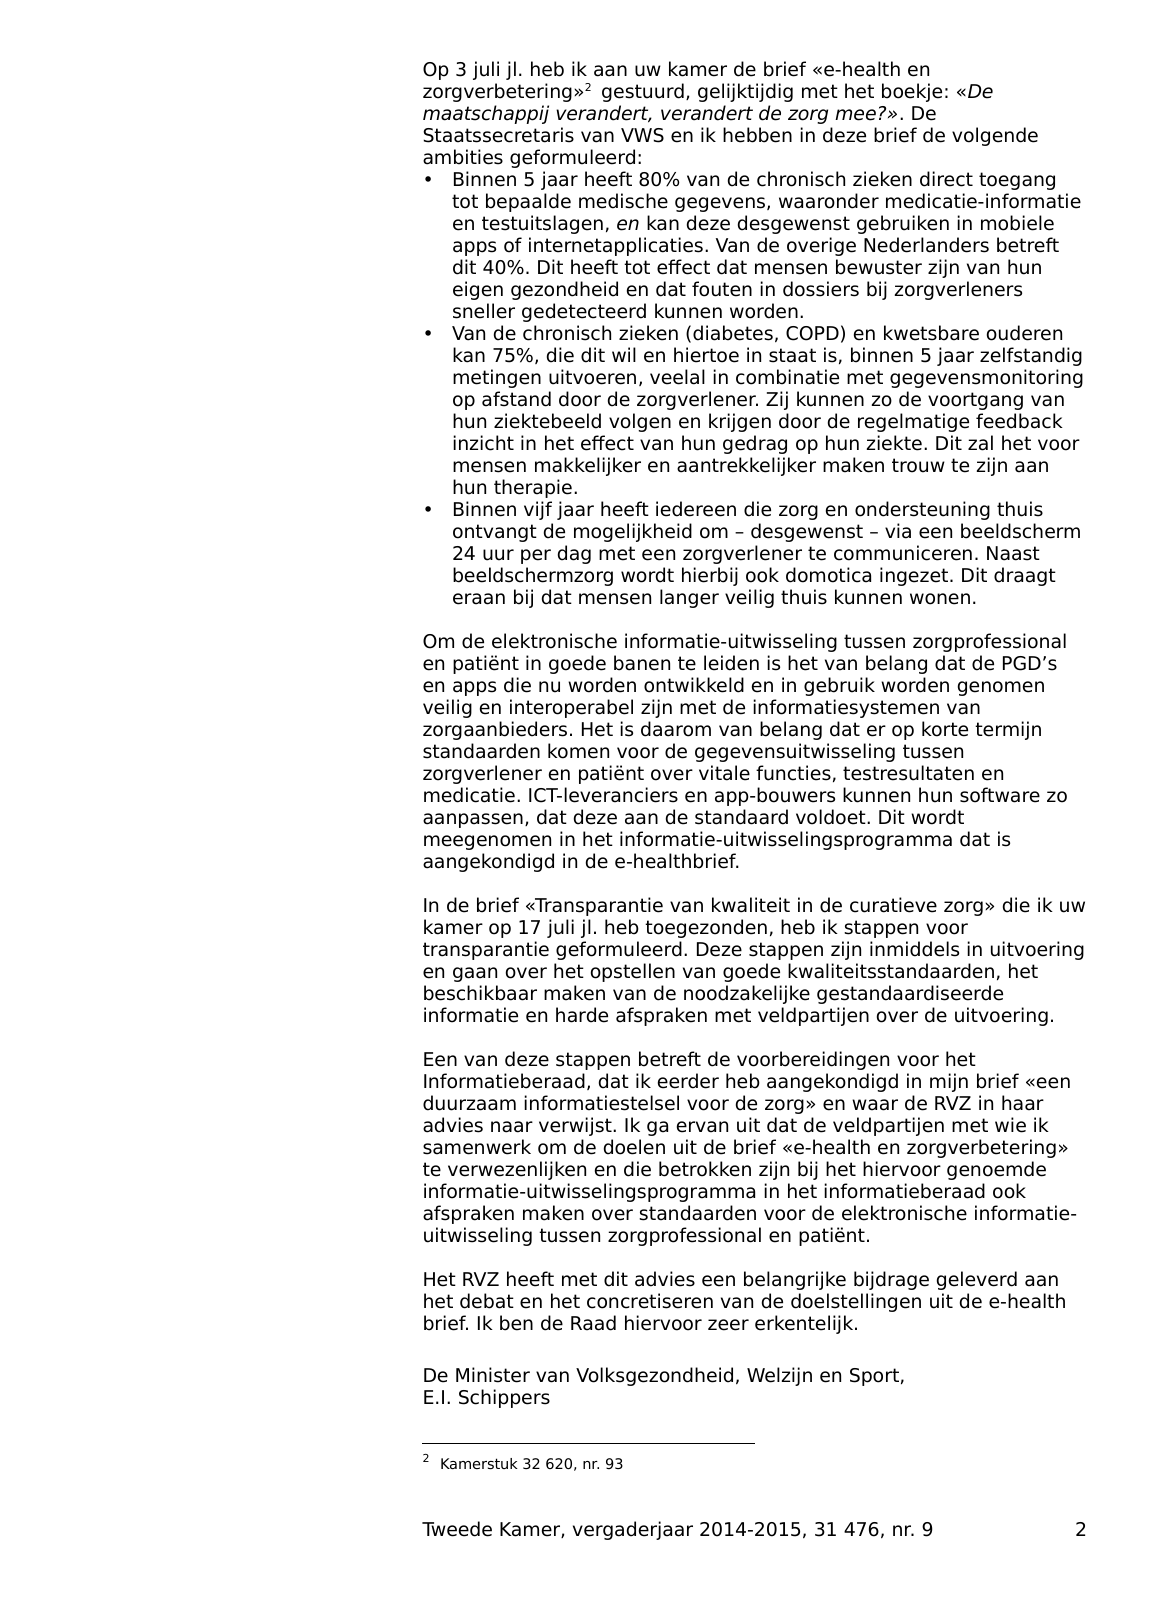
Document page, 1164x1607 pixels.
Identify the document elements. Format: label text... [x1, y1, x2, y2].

text Een van deze stappen betreft de voorbereidingen voor het Informatieberaad, dat ik eerder heb aangekondigd in mijn brief «een duurzaam informatiestelsel voor de zorg» en waar de RVZ in haar advies naar verwijst. Ik ga ervan uit dat de veldpartijen met wie ik samenwerk om de doelen uit de brief «e-health en zorgverbetering» te verwezenlijken en die betrokken zijn bij het hiervoor genoemde informatie-uitwisselingsprogramma in het informatieberaad ook afspraken maken over standaarden voor de elektronische informatie-uitwisseling tussen zorgprofessional en patiënt. [422, 1049, 1087, 1247]
text • Binnen vijf jaar heeft iedereen die zorg en ondersteuning thuis ontvangt de mogelijkheid om – desgewenst – via een beeldscherm 24 uur per dag met een zorgverlener te communiceren. Naast beeldschermzorg wordt hierbij ook domotica ingezet. Dit draagt eraan bij dat mensen langer veilig thuis kunnen wonen. [422, 499, 1087, 608]
text • Van de chronisch zieken (diabetes, COPD) en kwetsbare ouderen kan 75%, die dit wil en hiertoe in staat is, binnen 5 jaar zelfstandig metingen uitvoeren, veelal in combinatie met gegevensmonitoring op afstand door de zorgverlener. Zij kunnen zo de voortgang van hun ziektebeeld volgen en krijgen door de regelmatige feedback inzicht in het effect van hun gedrag op hun ziekte. Dit zal het voor mensen makkelijker en aantrekkelijker maken trouw te zijn aan hun therapie. [422, 323, 1087, 499]
text In de brief «Transparantie van kwaliteit in de curatieve zorg» die ik uw kamer op 17 juli jl. heb toegezonden, heb ik stappen voor transparantie geformuleerd. Deze stappen zijn inmiddels in uitvoering en gaan over het opstellen van goede kwaliteitsstandaarden, het beschikbaar maken van de noodzakelijke gestandaardiseerde informatie en harde afspraken met veldpartijen over de uitvoering. [422, 895, 1087, 1027]
text Het RVZ heeft met dit advies een belangrijke bijdrage geleverd aan het debat en het concretiseren van de doelstellingen uit de e-health brief. Ik ben de Raad hiervoor zeer erkentelijk. [422, 1269, 1087, 1335]
text • Binnen 5 jaar heeft 80% van de chronisch zieken direct toegang tot bepaalde medische gegevens, waaronder medicatie-informatie en testuitslagen, en kan deze desgewenst gebruiken in mobiele apps of internetapplicaties. Van de overige Nederlanders betreft dit 40%. Dit heeft tot effect dat mensen bewuster zijn van hun eigen gezondheid en dat fouten in dossiers bij zorgverleners sneller gedetecteerd kunnen worden. [422, 169, 1087, 323]
text Om de elektronische informatie-uitwisseling tussen zorgprofessional en patiënt in goede banen te leiden is het van belang dat de PGD’s en apps die nu worden ontwikkeld en in gebruik worden genomen veilig en interoperabel zijn met de informatiesystemen van zorgaanbieders. Het is daarom van belang dat er op korte termijn standaarden komen voor de gegevensuitwisseling tussen zorgverlener en patiënt over vitale functies, testresultaten en medicatie. ICT-leveranciers en app-bouwers kunnen hun software zo aanpassen, dat deze aan de standaard voldoet. Dit wordt meegenomen in het informatie-uitwisselingsprogramma dat is aangekondigd in de e-healthbrief. [422, 631, 1087, 872]
text Kamerstuk 32 620, nr. 93 [422, 1452, 1087, 1474]
text Op 3 juli jl. heb ik aan uw kamer de brief «e-health en zorgverbetering» gestuurd, gelijktijdig met het boekje: «De maatschappij verandert, verandert de zorg mee?». De Staatssecretaris van VWS en ik hebben in deze brief de volgende ambities geformuleerd: [422, 59, 1087, 169]
text De Minister van Volksgezondheid, Welzijn en Sport, E.I. Schippers [422, 1365, 1087, 1409]
